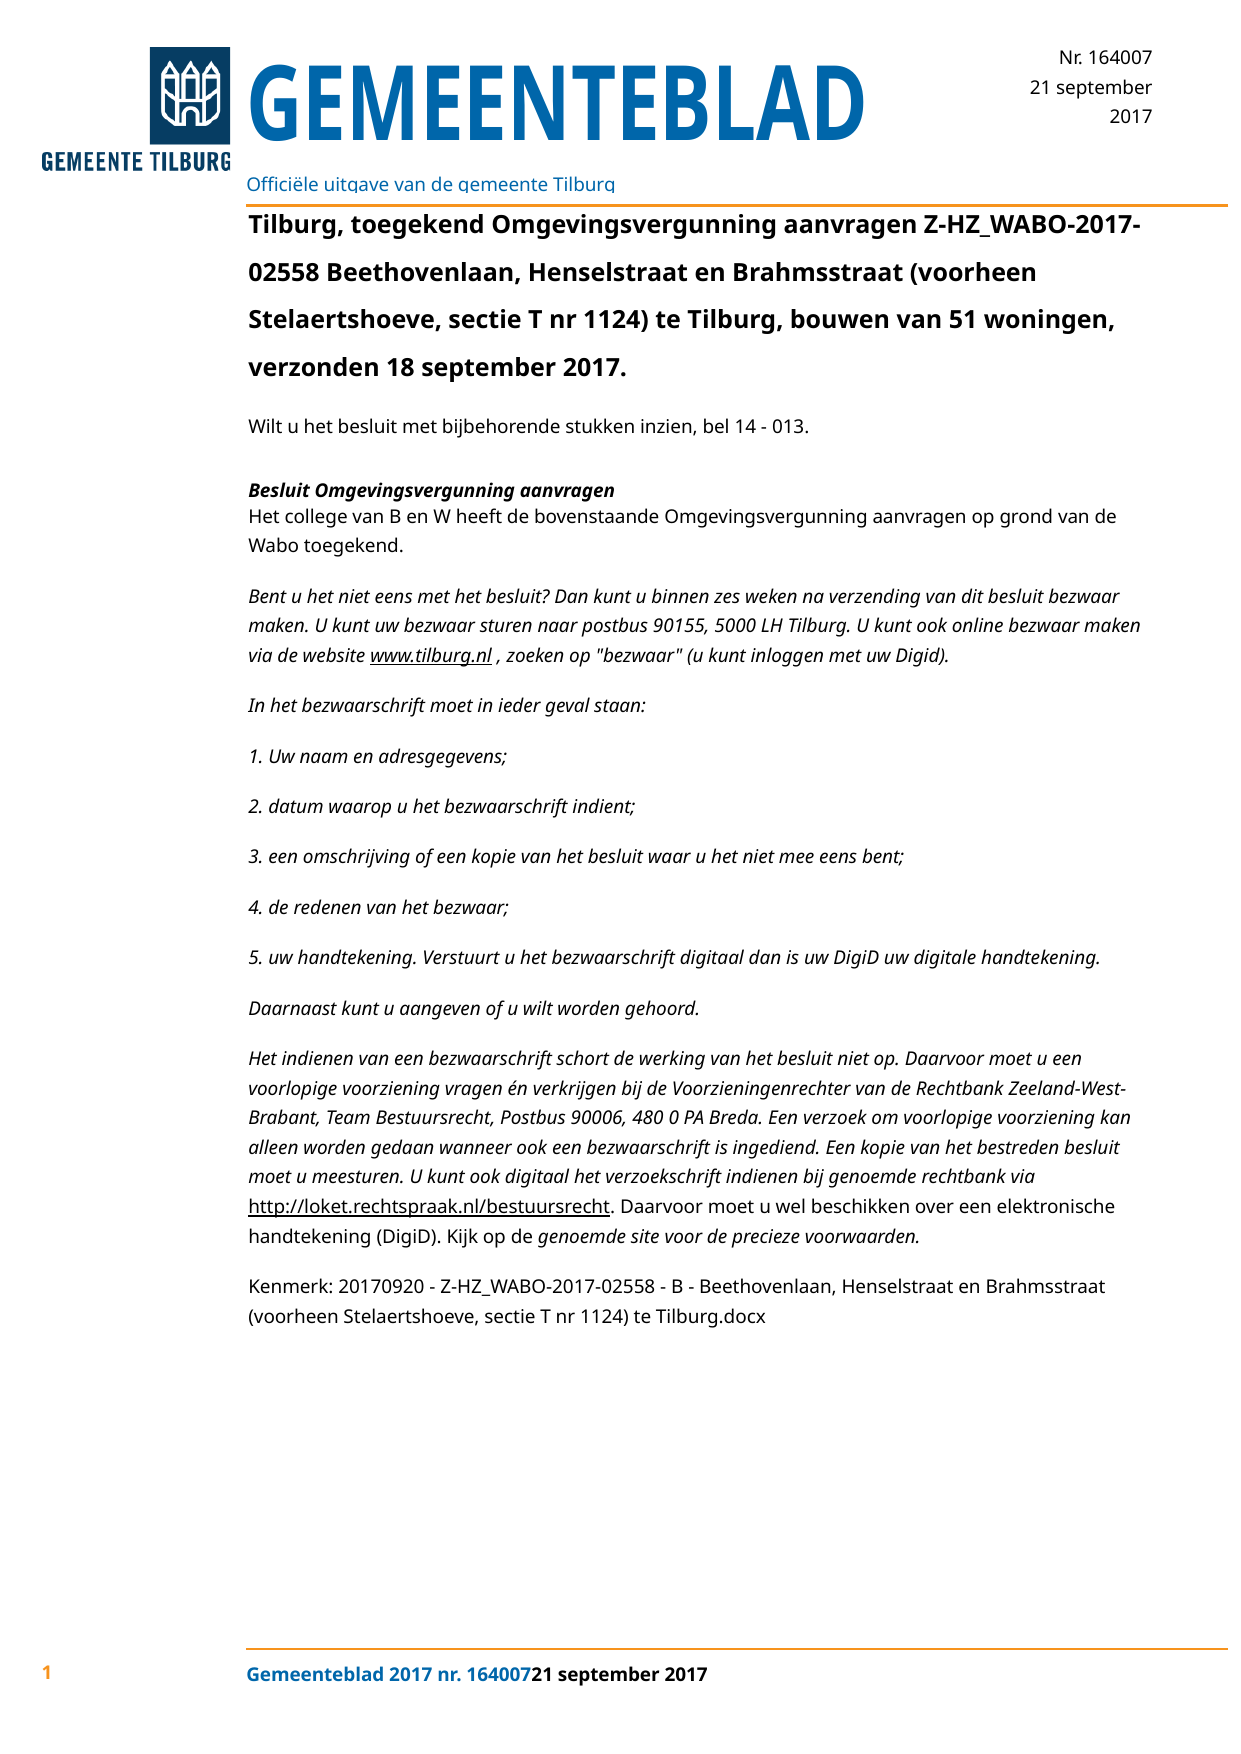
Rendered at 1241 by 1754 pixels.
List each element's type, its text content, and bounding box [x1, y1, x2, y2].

text Bent u het niet eens met het besluit? Dan kunt u binnen zes weken na verzending van dit besluit bezwaar maken. U kunt uw bezwaar sturen naar postbus 90155, 5000 LH Tilburg. U kunt ook online bezwaar maken via de website www.tilburg.nl , zoeken op "bezwaar" (u kunt inloggen met uw Digid). [248, 583, 1152, 668]
text Daarnaast kunt u aangeven of u wilt worden gehoord. [248, 995, 1152, 1021]
text Het indienen van een bezwaarschrift schort de werking van het besluit niet op. Daarvoor moet u een voorlopige voorziening vragen én verkrijgen bij de Voorzieningenrechter van de Rechtbank Zeeland-West-Brabant, Team Bestuursrecht, Postbus 90006, 480 0 PA Breda. Een verzoek om voorlopige voorziening kan alleen worden gedaan wanneer ook een bezwaarschrift is ingediend. Een kopie van het bestreden besluit moet u meesturen. U kunt ook digitaal het verzoekschrift indienen bij genoemde rechtbank via http://loket.rechtspraak.nl/bestuursrecht. Daarvoor moet u wel beschikken over een elektronische handtekening (DigiD). Kijk op de genoemde site voor de precieze voorwaarden. [248, 1045, 1152, 1248]
text Wilt u het besluit met bijbehorende stukken inzien, bel 14 - 013. [248, 413, 1152, 439]
text 3. een omschrijving of een kopie van het besluit waar u het niet mee eens bent; [248, 844, 1152, 869]
text Tilburg, toegekend Omgevingsvergunning aanvragen Z-HZ_WABO-2017-02558 Beethovenlaan, Henselstraat en Brahmsstraat (voorheen Stelaertshoeve, sectie T nr 1124) te Tilburg, bouwen van 51 woningen, verzonden 18 september 2017. [248, 207, 1152, 384]
text In het bezwaarschrift moet in ieder geval staan: [248, 692, 1152, 718]
text 5. uw handtekening. Verstuurt u het bezwaarschrift digitaal dan is uw DigiD uw digitale handtekening. [248, 944, 1152, 970]
picture [41, 47, 231, 172]
text 2. datum waarop u het bezwaarschrift indient; [248, 793, 1152, 819]
text 1. Uw naam en adresgegevens; [248, 743, 1152, 768]
text Besluit Omgevingsvergunning aanvragen [248, 477, 1152, 503]
text 4. de redenen van het bezwaar; [248, 894, 1152, 920]
text Het college van B en W heeft de bovenstaande Omgevingsvergunning aanvragen op grond van de Wabo toegekend. [248, 503, 1152, 558]
text Kenmerk: 20170920 - Z-HZ_WABO-2017-02558 - B - Beethovenlaan, Henselstraat en Brahmsstraat (voorheen Stelaertshoeve, sectie T nr 1124) te Tilburg.docx [248, 1273, 1152, 1328]
